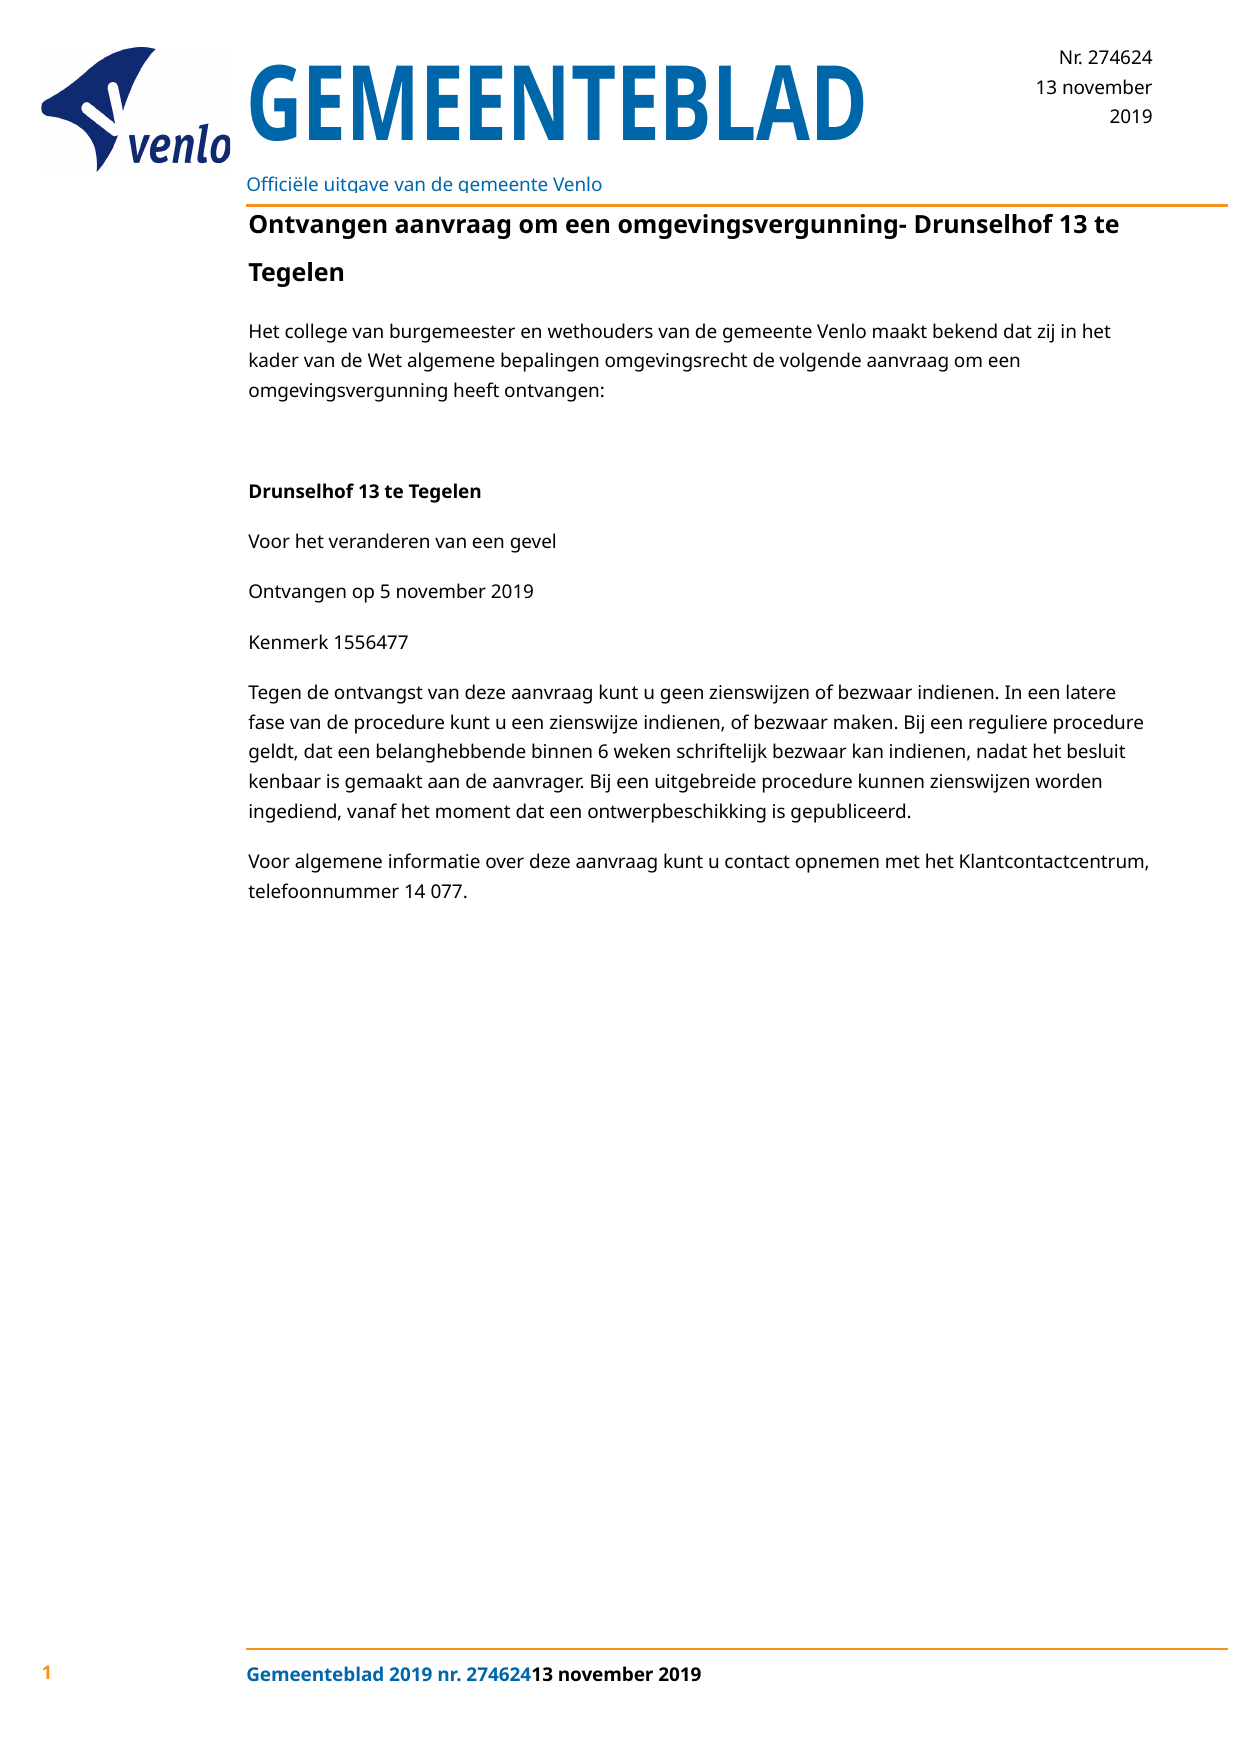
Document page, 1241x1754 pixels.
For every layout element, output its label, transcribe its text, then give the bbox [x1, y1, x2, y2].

text Voor het veranderen van een gevel [248, 528, 1152, 554]
text Voor algemene informatie over deze aanvraag kunt u contact opnemen met het Klantcontactcentrum, telefoonnummer 14 077. [248, 848, 1152, 904]
text Drunselhof 13 te Tegelen [248, 478, 1152, 504]
text Ontvangen op 5 november 2019 [248, 579, 1152, 604]
text Tegen de ontvangst van deze aanvraag kunt u geen zienswijzen of bezwaar indienen. In een latere fase van de procedure kunt u een zienswijze indienen, of bezwaar maken. Bij een reguliere procedure geldt, dat een belanghebbende binnen 6 weken schriftelijk bezwaar kan indienen, nadat het besluit kenbaar is gemaakt aan de aanvrager. Bij een uitgebreide procedure kunnen zienswijzen worden ingediend, vanaf het moment dat een ontwerpbeschikking is gepubliceerd. [248, 679, 1152, 824]
text Ontvangen aanvraag om een omgevingsvergunning- Drunselhof 13 te Tegelen [248, 207, 1152, 288]
picture [41, 47, 231, 172]
text Kenmerk 1556477 [248, 629, 1152, 655]
text Het college van burgemeester en wethouders van de gemeente Venlo maakt bekend dat zij in het kader van de Wet algemene bepalingen omgevingsrecht de volgende aanvraag om een omgevingsvergunning heeft ontvangen: [248, 318, 1152, 403]
